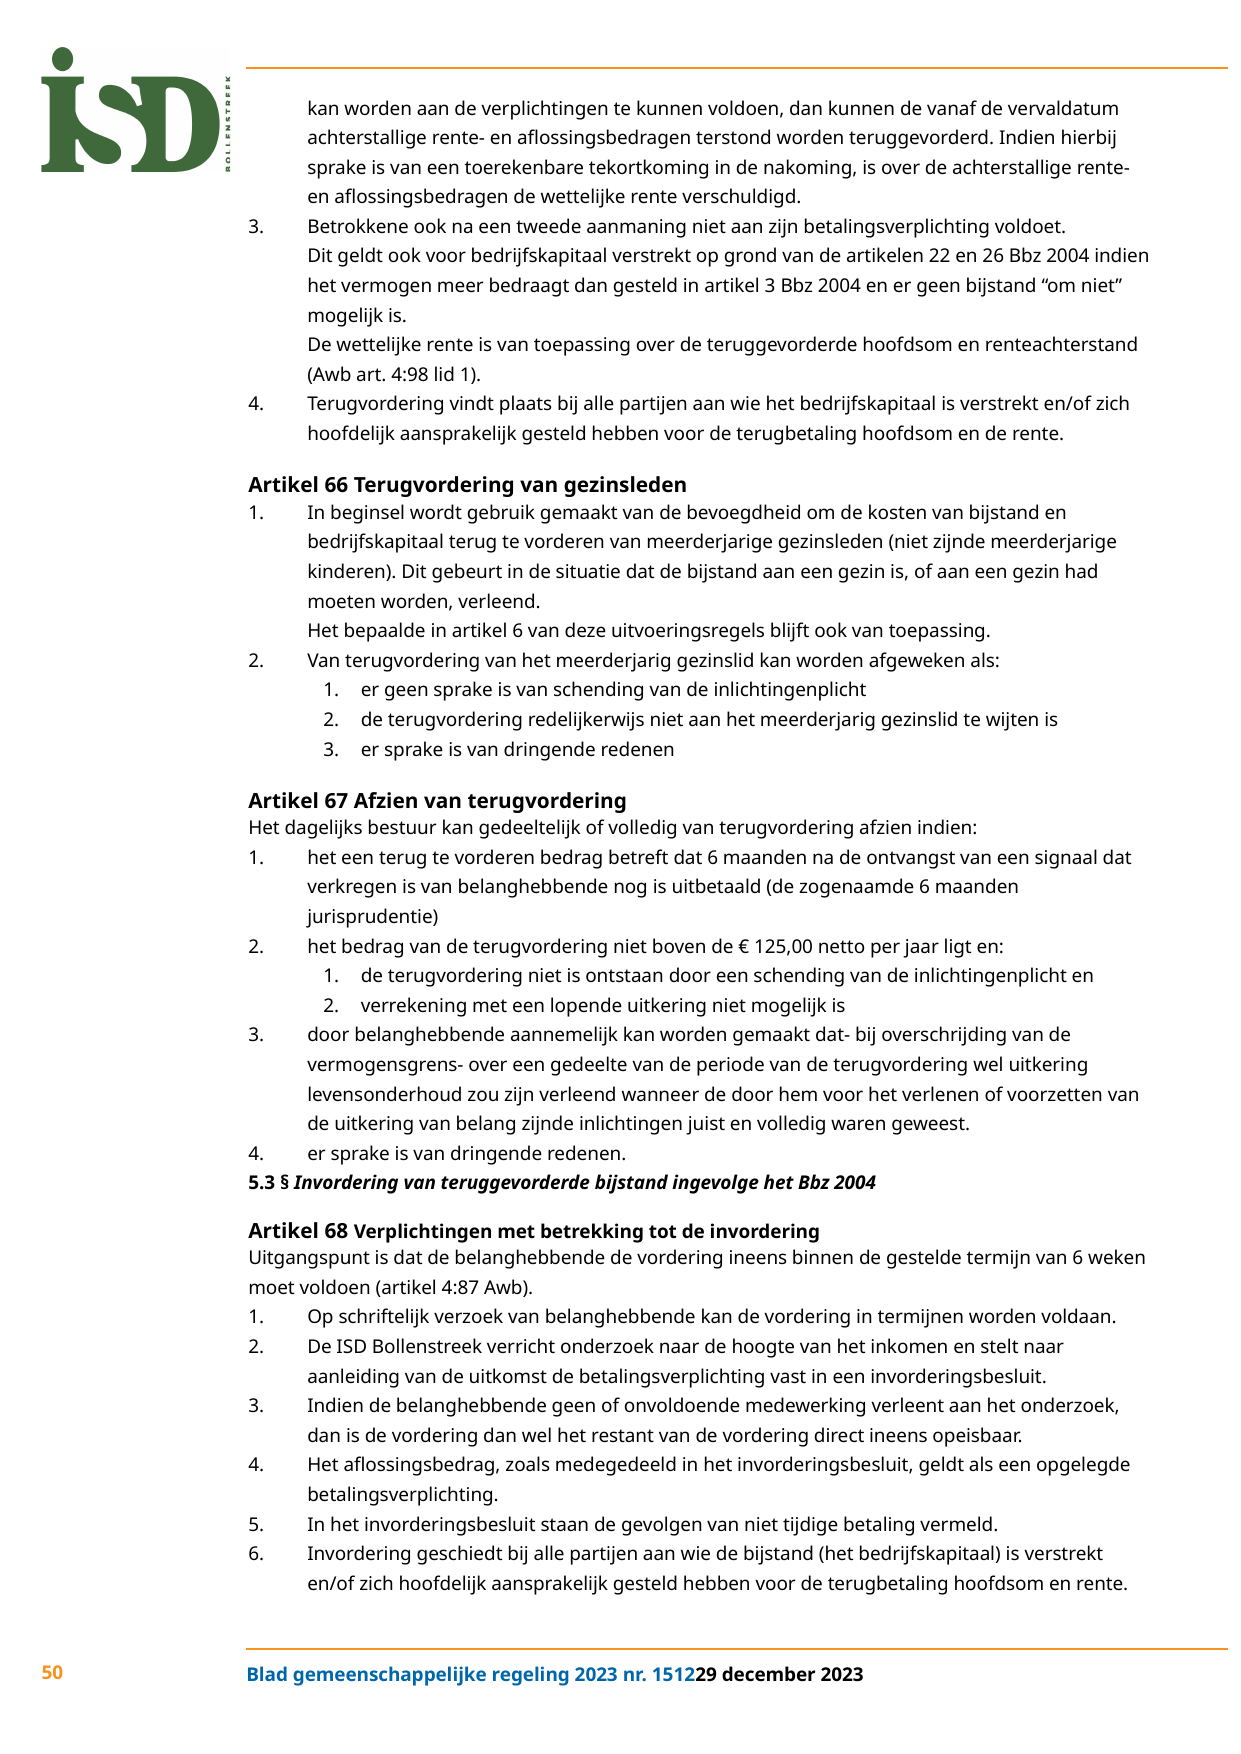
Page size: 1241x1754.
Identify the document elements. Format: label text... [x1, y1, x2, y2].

list In beginsel wordt gebruik gemaakt van de bevoegdheid om de kosten van bijstand en bedrijfskapitaal terug te vorderen van meerderjarige gezinsleden (niet zijnde meerderjarige kinderen). Dit gebeurt in de situatie dat de bijstand aan een gezin is, of aan een gezin had moeten worden, verleend. [248, 499, 1152, 613]
list er sprake is van dringende redenen. [248, 1140, 1152, 1166]
text Artikel 68 Verplichtingen met betrekking tot de invordering [248, 1216, 1152, 1244]
text 5.3 § Invordering van teruggevorderde bijstand ingevolge het Bbz 2004 [248, 1169, 1152, 1195]
list Invordering geschiedt bij alle partijen aan wie de bijstand (het bedrijfskapitaal) is verstrekt en/of zich hoofdelijk aansprakelijk gesteld hebben voor de terugbetaling hoofdsom en rente. [248, 1540, 1152, 1596]
list de terugvordering redelijkerwijs niet aan het meerderjarig gezinslid te wijten is [323, 706, 1152, 732]
text Artikel 67 Afzien van terugvordering [248, 786, 1152, 814]
list Indien de belanghebbende geen of onvoldoende medewerking verleent aan het onderzoek, dan is de vordering dan wel het restant van de vordering direct ineens opeisbaar. [248, 1392, 1152, 1448]
list verrekening met een lopende uitkering niet mogelijk is [323, 992, 1152, 1018]
picture [41, 47, 231, 172]
list het bedrag van de terugvordering niet boven de € 125,00 netto per jaar ligt en: [248, 933, 1152, 959]
list Terugvordering vindt plaats bij alle partijen aan wie het bedrijfskapitaal is verstrekt en/of zich hoofdelijk aansprakelijk gesteld hebben voor de terugbetaling hoofdsom en de rente. [248, 391, 1152, 446]
list De ISD Bollenstreek verricht onderzoek naar de hoogte van het inkomen en stelt naar aanleiding van de uitkomst de betalingsverplichting vast in een invorderingsbesluit. [248, 1333, 1152, 1389]
text Uitgangspunt is dat de belanghebbende de vordering ineens binnen de gestelde termijn van 6 weken moet voldoen (artikel 4:87 Awb). [248, 1244, 1152, 1300]
list door belanghebbende aannemelijk kan worden gemaakt dat- bij overschrijding van de vermogensgrens- over een gedeelte van de periode van de terugvordering wel uitkering levensonderhoud zou zijn verleend wanneer de door hem voor het verlenen of voorzetten van de uitkering van belang zijnde inlichtingen juist en volledig waren geweest. [248, 1022, 1152, 1136]
list Het bepaalde in artikel 6 van deze uitvoeringsregels blijft ook van toepassing. [248, 617, 1152, 643]
list er sprake is van dringende redenen [323, 736, 1152, 761]
list Het aflossingsbedrag, zoals medegedeeld in het invorderingsbesluit, geldt als een opgelegde betalingsverplichting. [248, 1452, 1152, 1507]
list In het invorderingsbesluit staan de gevolgen van niet tijdige betaling vermeld. [248, 1511, 1152, 1537]
list De wettelijke rente is van toepassing over de teruggevorderde hoofdsom en renteachterstand (Awb art. 4:98 lid 1). [248, 331, 1152, 387]
text Artikel 66 Terugvordering van gezinsleden [248, 471, 1152, 499]
list kan worden aan de verplichtingen te kunnen voldoen, dan kunnen de vanaf de vervaldatum achterstallige rente- en aflossingsbedragen terstond worden teruggevorderd. Indien hierbij sprake is van een toerekenbare tekortkoming in de nakoming, is over de achterstallige rente- en aflossingsbedragen de wettelijke rente verschuldigd. [248, 95, 1152, 209]
list de terugvordering niet is ontstaan door een schending van de inlichtingenplicht en [323, 962, 1152, 988]
list het een terug te vorderen bedrag betreft dat 6 maanden na de ontvangst van een signaal dat verkregen is van belanghebbende nog is uitbetaald (de zogenaamde 6 maanden jurisprudentie) [248, 844, 1152, 929]
list Dit geldt ook voor bedrijfskapitaal verstrekt op grond van de artikelen 22 en 26 Bbz 2004 indien het vermogen meer bedraagt dan gesteld in artikel 3 Bbz 2004 en er geen bijstand “om niet” mogelijk is. [248, 243, 1152, 328]
text Het dagelijks bestuur kan gedeeltelijk of volledig van terugvordering afzien indien: [248, 814, 1152, 840]
list Betrokkene ook na een tweede aanmaning niet aan zijn betalingsverplichting voldoet. [248, 213, 1152, 239]
list Op schriftelijk verzoek van belanghebbende kan de vordering in termijnen worden voldaan. [248, 1304, 1152, 1329]
list Van terugvordering van het meerderjarig gezinslid kan worden afgeweken als: [248, 647, 1152, 673]
list er geen sprake is van schending van de inlichtingenplicht [323, 677, 1152, 702]
